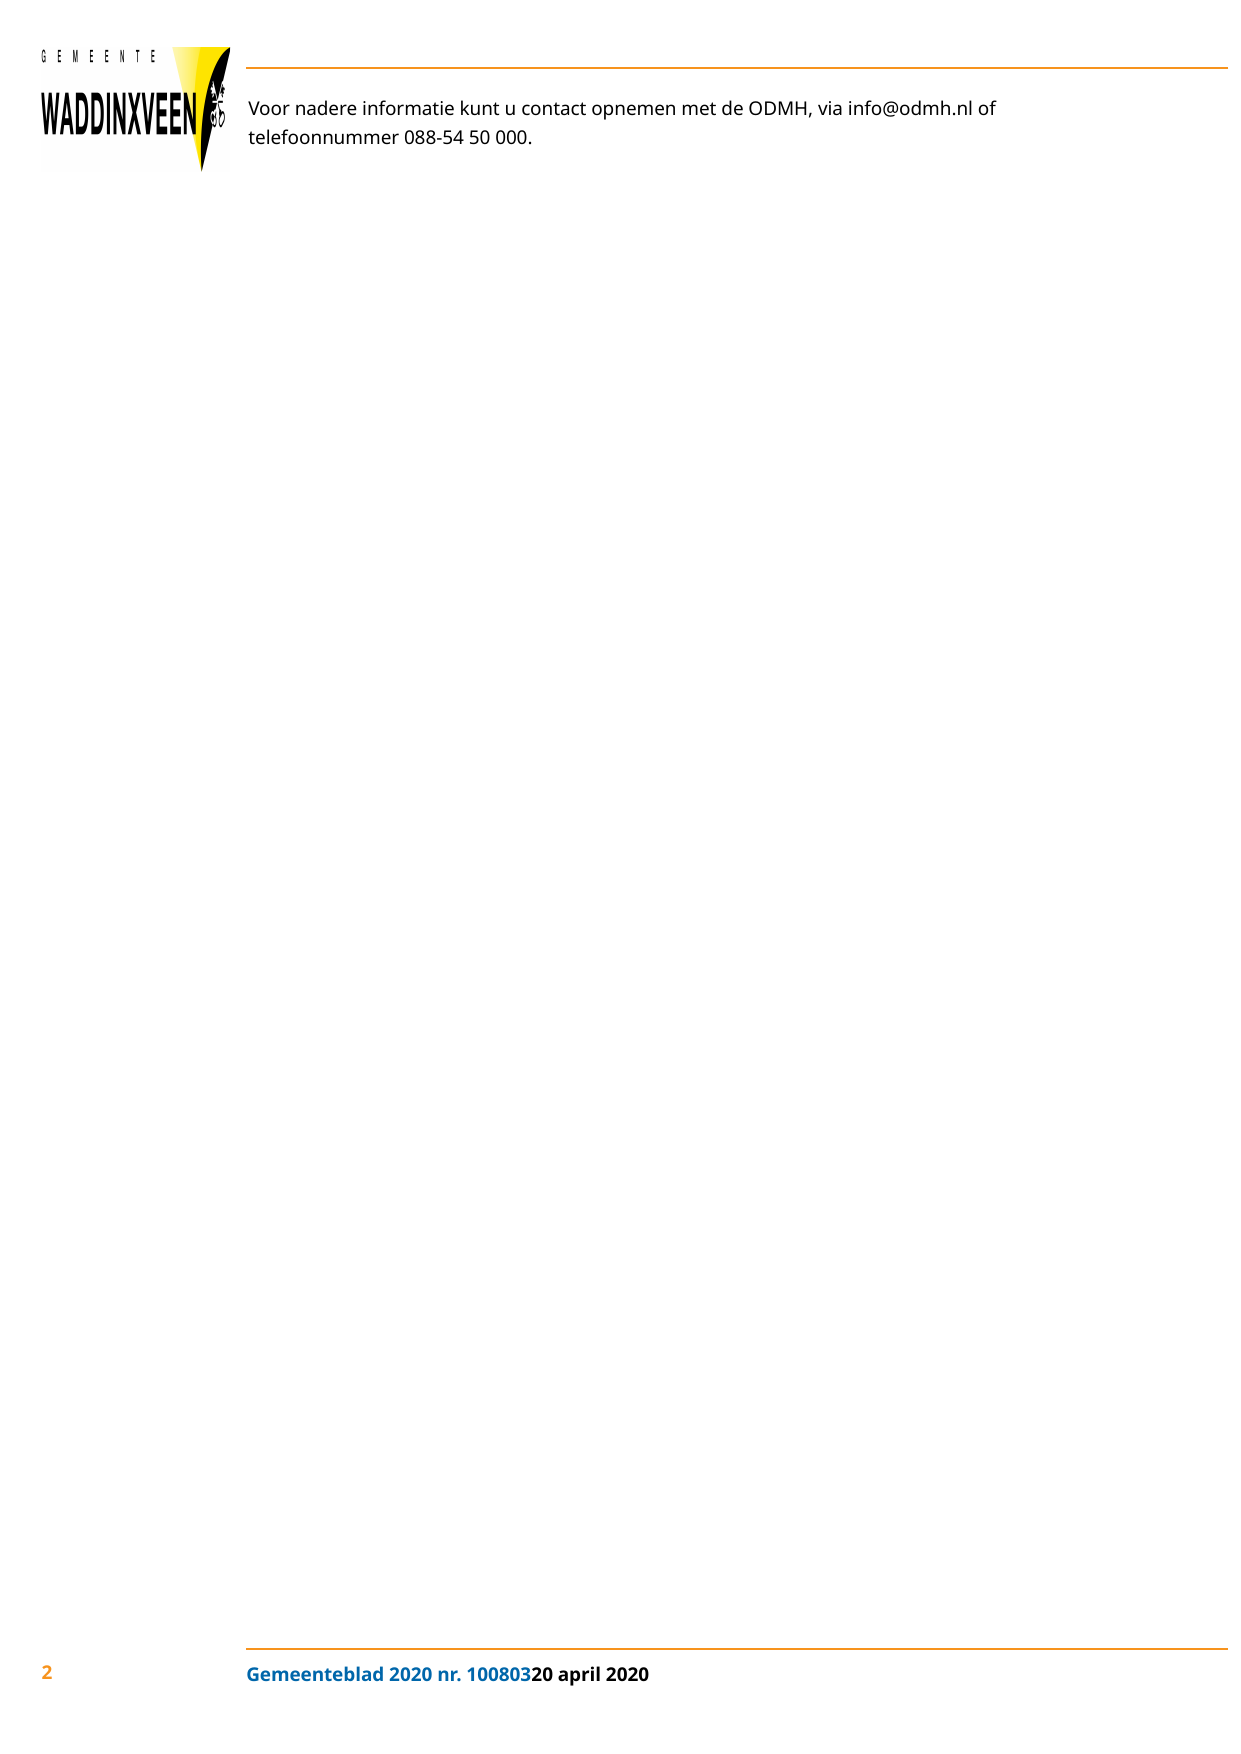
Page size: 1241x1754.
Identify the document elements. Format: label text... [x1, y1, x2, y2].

text Voor nadere informatie kunt u contact opnemen met de ODMH, via info@odmh.nl of telefoonnummer 088-54 50 000. [248, 95, 1152, 150]
picture [41, 47, 231, 172]
